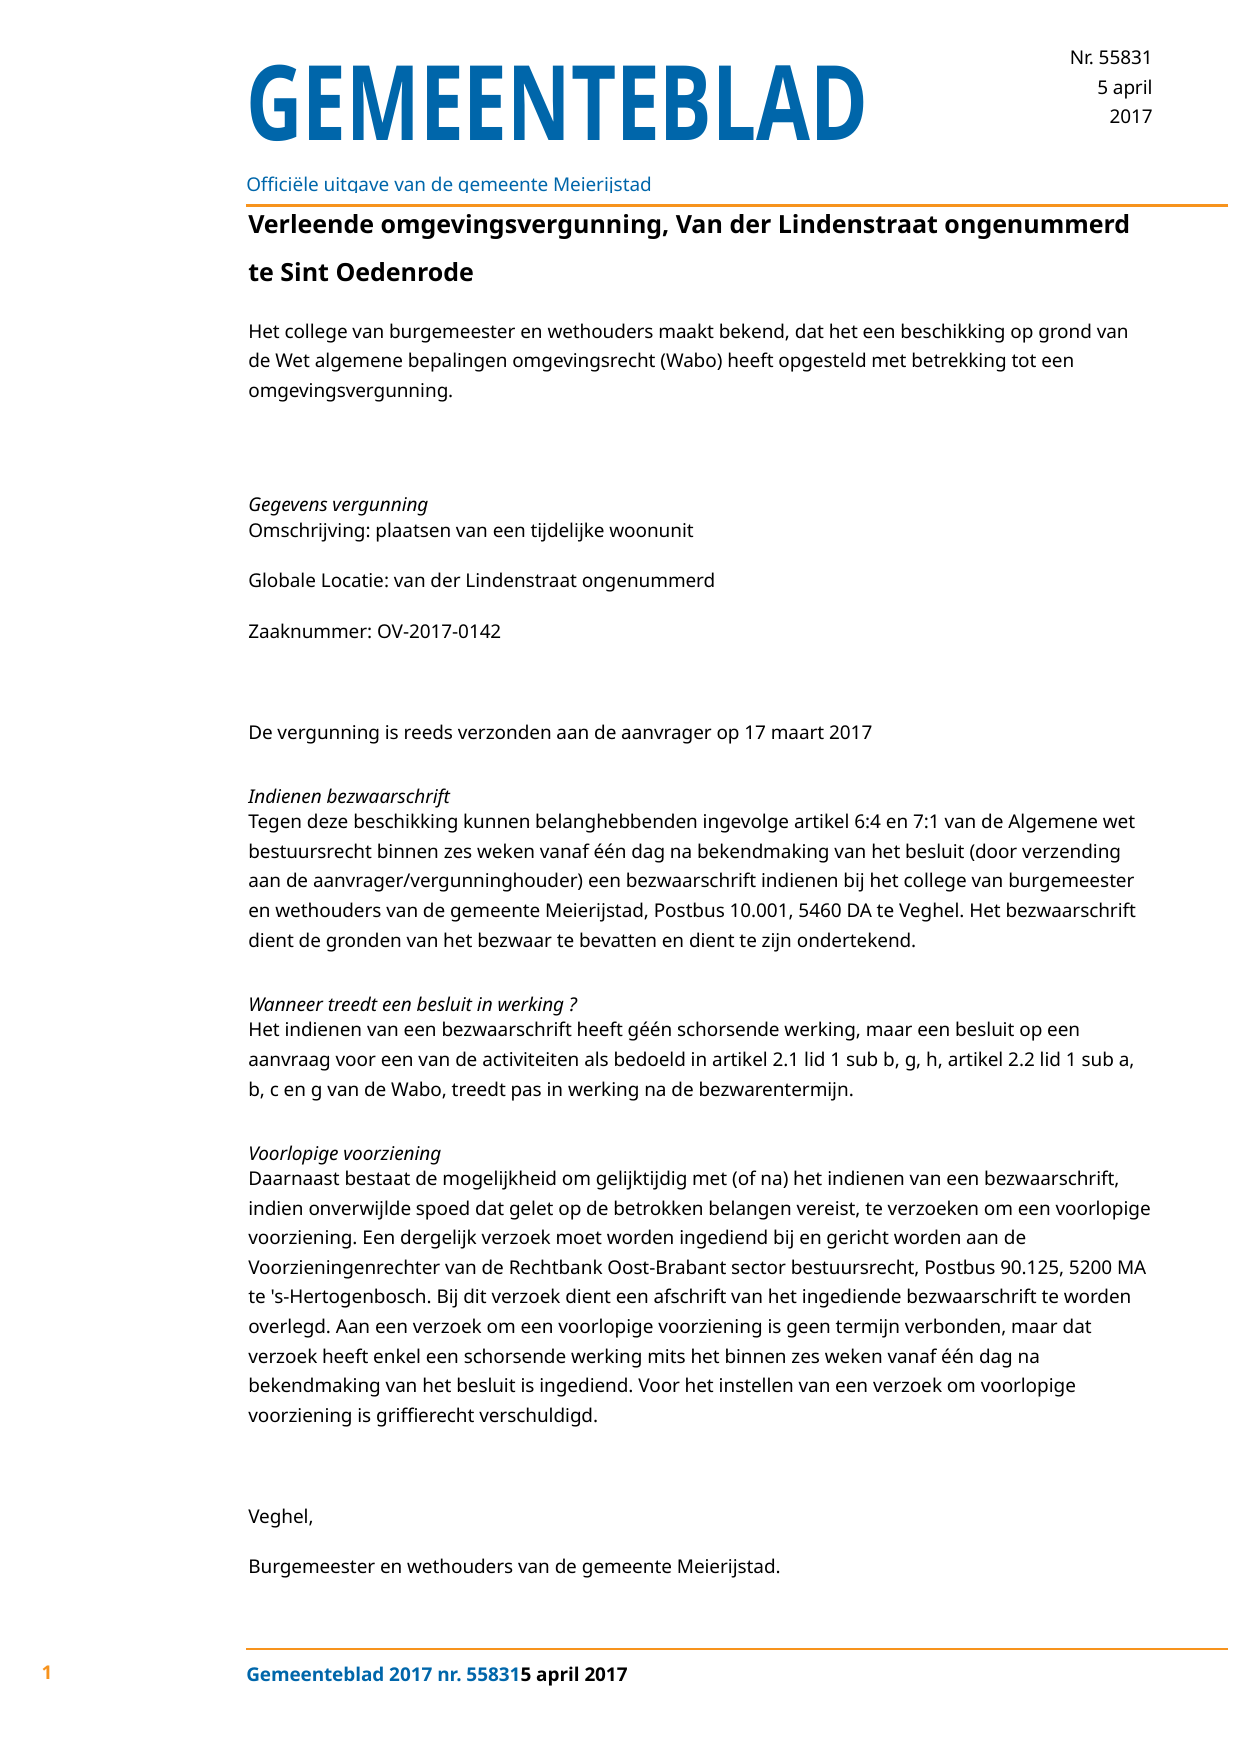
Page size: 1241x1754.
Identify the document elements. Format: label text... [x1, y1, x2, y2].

text Wanneer treedt een besluit in werking ? [248, 991, 1152, 1017]
text Tegen deze beschikking kunnen belanghebbenden ingevolge artikel 6:4 en 7:1 van de Algemene wet bestuursrecht binnen zes weken vanaf één dag na bekendmaking van het besluit (door verzending aan de aanvrager/vergunninghouder) een bezwaarschrift indienen bij het college van burgemeester en wethouders van de gemeente Meierijstad, Postbus 10.001, 5460 DA te Veghel. Het bezwaarschrift dient de gronden van het bezwaar te bevatten en dient te zijn ondertekend. [248, 808, 1152, 953]
text Zaaknummer: OV-2017-0142 [248, 618, 1152, 644]
text Verleende omgevingsvergunning, Van der Lindenstraat ongenummerd te Sint Oedenrode [248, 207, 1152, 288]
text Indienen bezwaarschrift [248, 783, 1152, 808]
text Burgemeester en wethouders van de gemeente Meierijstad. [248, 1553, 1152, 1579]
text Het college van burgemeester en wethouders maakt bekend, dat het een beschikking op grond van de Wet algemene bepalingen omgevingsrecht (Wabo) heeft opgesteld met betrekking tot een omgevingsvergunning. [248, 318, 1152, 403]
picture [41, 47, 231, 172]
text De vergunning is reeds verzonden aan de aanvrager op 17 maart 2017 [248, 719, 1152, 744]
text Globale Locatie: van der Lindenstraat ongenummerd [248, 568, 1152, 593]
text Daarnaast bestaat de mogelijkheid om gelijktijdig met (of na) het indienen van een bezwaarschrift, indien onverwijlde spoed dat gelet op de betrokken belangen vereist, te verzoeken om een voorlopige voorziening. Een dergelijk verzoek moet worden ingediend bij en gericht worden aan de Voorzieningenrechter van de Rechtbank Oost-Brabant sector bestuursrecht, Postbus 90.125, 5200 MA te 's-Hertogenbosch. Bij dit verzoek dient een afschrift van het ingediende bezwaarschrift te worden overlegd. Aan een verzoek om een voorlopige voorziening is geen termijn verbonden, maar dat verzoek heeft enkel een schorsende werking mits het binnen zes weken vanaf één dag na bekendmaking van het besluit is ingediend. Voor het instellen van een verzoek om voorlopige voorziening is griffierecht verschuldigd. [248, 1165, 1152, 1428]
text Het indienen van een bezwaarschrift heeft géén schorsende werking, maar een besluit op een aanvraag voor een van de activiteiten als bedoeld in artikel 2.1 lid 1 sub b, g, h, artikel 2.2 lid 1 sub a, b, c en g van de Wabo, treedt pas in werking na de bezwarentermijn. [248, 1017, 1152, 1101]
text Omschrijving: plaatsen van een tijdelijke woonunit [248, 517, 1152, 543]
text Voorlopige voorziening [248, 1140, 1152, 1165]
text Gegevens vergunning [248, 491, 1152, 517]
text Veghel, [248, 1503, 1152, 1529]
